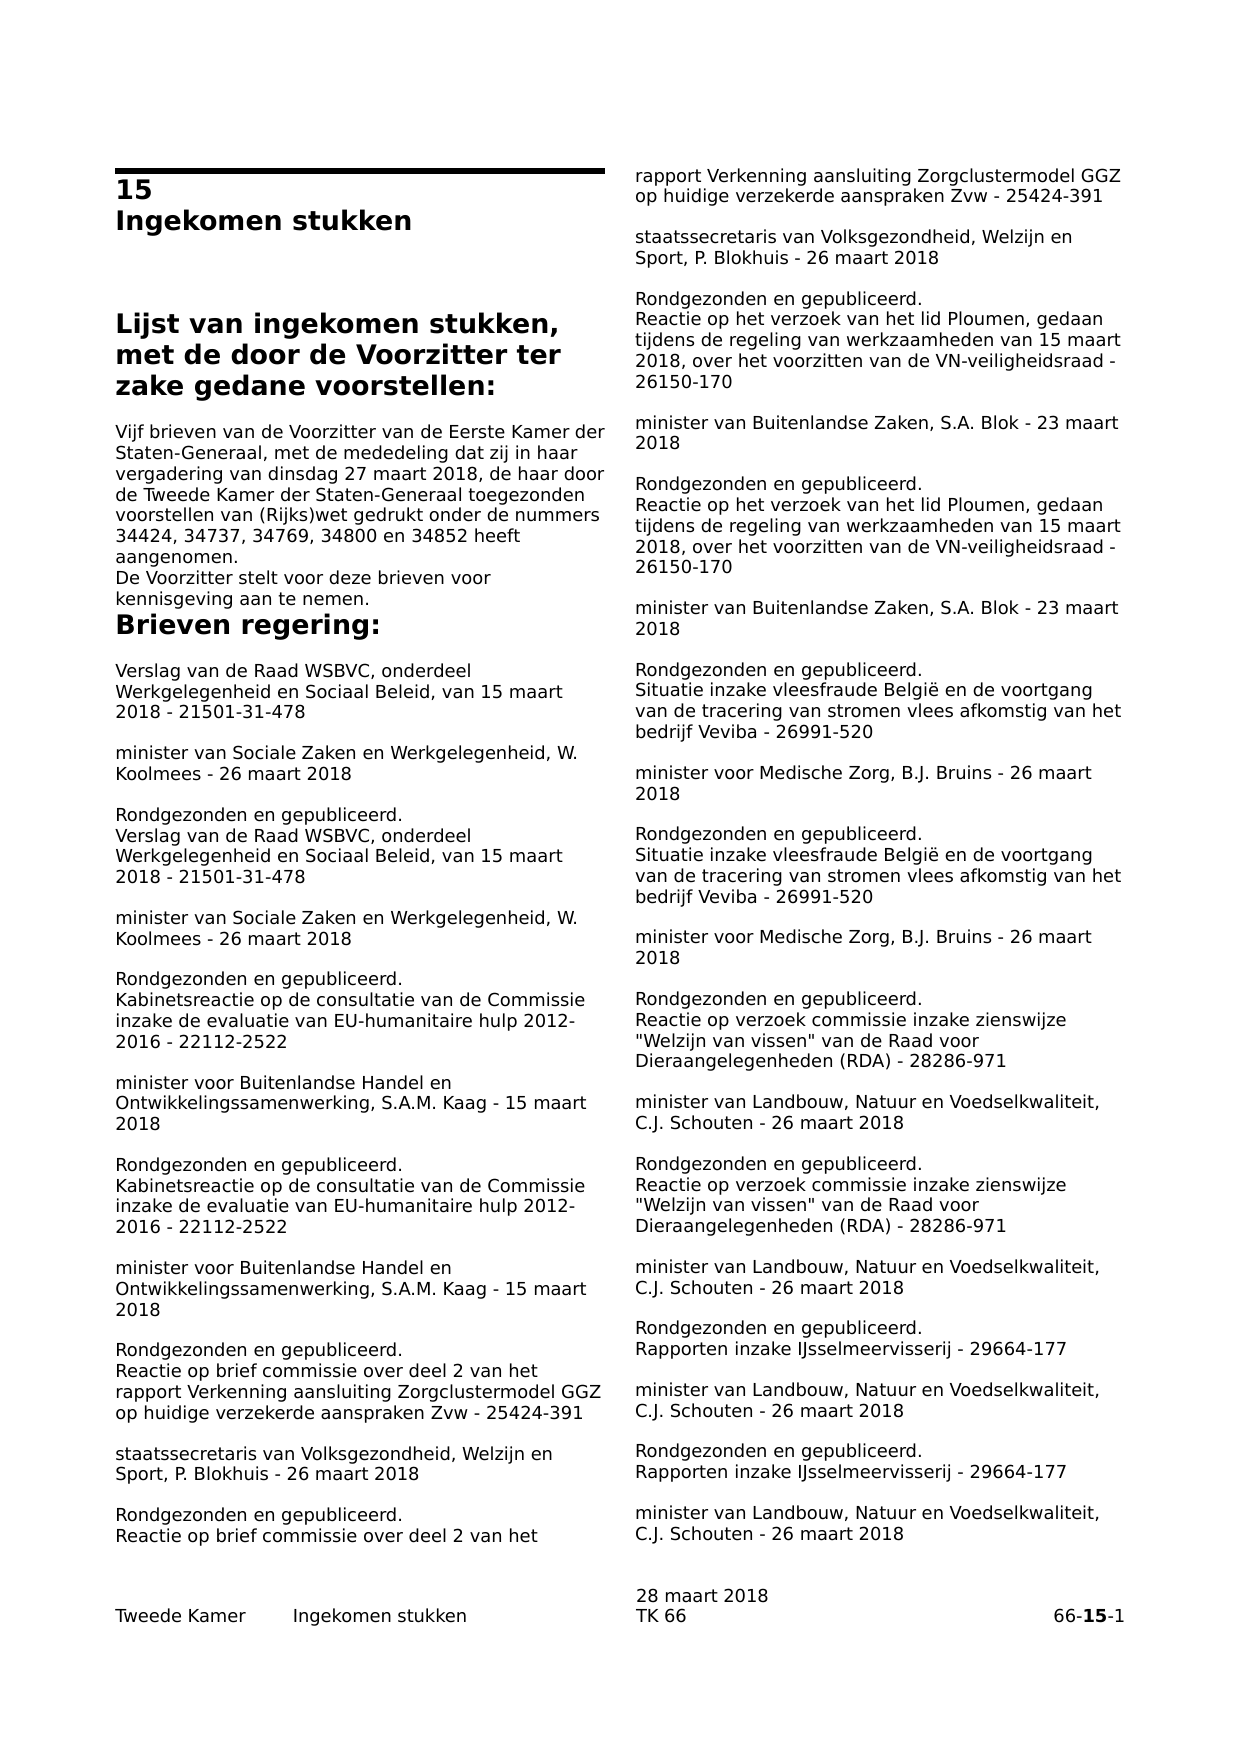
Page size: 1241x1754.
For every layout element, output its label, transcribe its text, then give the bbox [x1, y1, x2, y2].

text Rondgezonden en gepubliceerd. [635, 1318, 1125, 1339]
text rapport Verkenning aansluiting Zorgclustermodel GGZ op huidige verzekerde aanspraken Zvw - 25424-391 [635, 165, 1125, 207]
text Rondgezonden en gepubliceerd. [115, 1340, 605, 1361]
text minister van Landbouw, Natuur en Voedselkwaliteit, C.J. Schouten - 26 maart 2018 [635, 1257, 1125, 1298]
text minister van Buitenlandse Zaken, S.A. Blok - 23 maart 2018 [635, 598, 1125, 639]
text Verslag van de Raad WSBVC, onderdeel Werkgelegenheid en Sociaal Beleid, van 15 maart 2018 - 21501-31-478 [115, 661, 605, 723]
text Rondgezonden en gepubliceerd. [635, 288, 1125, 309]
text minister van Landbouw, Natuur en Voedselkwaliteit, C.J. Schouten - 26 maart 2018 [635, 1503, 1125, 1544]
text Reactie op brief commissie over deel 2 van het rapport Verkenning aansluiting Zorgclustermodel GGZ op huidige verzekerde aanspraken Zvw - 25424-391 [115, 1361, 605, 1423]
text minister voor Medische Zorg, B.J. Bruins - 26 maart 2018 [635, 763, 1125, 804]
text Reactie op verzoek commissie inzake zienswijze "Welzijn van vissen" van de Raad voor Dieraangelegenheden (RDA) - 28286-971 [635, 1174, 1125, 1237]
text Reactie op het verzoek van het lid Ploumen, gedaan tijdens de regeling van werkzaamheden van 15 maart 2018, over het voorzitten van de VN-veiligheidsraad - 26150-170 [635, 309, 1125, 392]
text De Voorzitter stelt voor deze brieven voor kennisgeving aan te nemen. [115, 568, 605, 609]
text Rondgezonden en gepubliceerd. [635, 1441, 1125, 1462]
text Rondgezonden en gepubliceerd. [635, 474, 1125, 495]
text Rondgezonden en gepubliceerd. [635, 989, 1125, 1009]
title 15 Ingekomen stukken [115, 174, 605, 237]
text Rondgezonden en gepubliceerd. [115, 804, 605, 825]
text Reactie op brief commissie over deel 2 van het [115, 1526, 605, 1546]
text Rondgezonden en gepubliceerd. [115, 1505, 605, 1526]
text minister van Buitenlandse Zaken, S.A. Blok - 23 maart 2018 [635, 412, 1125, 454]
text Situatie inzake vleesfraude België en de voortgang van de tracering van stromen vlees afkomstig van het bedrijf Veviba - 26991-520 [635, 680, 1125, 743]
text Situatie inzake vleesfraude België en de voortgang van de tracering van stromen vlees afkomstig van het bedrijf Veviba - 26991-520 [635, 845, 1125, 907]
text Reactie op verzoek commissie inzake zienswijze "Welzijn van vissen" van de Raad voor Dieraangelegenheden (RDA) - 28286-971 [635, 1009, 1125, 1072]
title Lijst van ingekomen stukken, met de door de Voorzitter ter zake gedane voorstellen: [115, 308, 605, 402]
text Kabinetsreactie op de consultatie van de Commissie inzake de evaluatie van EU-humanitaire hulp 2012-2016 - 22112-2522 [115, 990, 605, 1052]
text Verslag van de Raad WSBVC, onderdeel Werkgelegenheid en Sociaal Beleid, van 15 maart 2018 - 21501-31-478 [115, 825, 605, 888]
text minister voor Medische Zorg, B.J. Bruins - 26 maart 2018 [635, 927, 1125, 969]
text Rapporten inzake IJsselmeervisserij - 29664-177 [635, 1339, 1125, 1360]
text minister van Sociale Zaken en Werkgelegenheid, W. Koolmees - 26 maart 2018 [115, 743, 605, 784]
text Rondgezonden en gepubliceerd. [635, 659, 1125, 680]
text minister voor Buitenlandse Handel en Ontwikkelingssamenwerking, S.A.M. Kaag - 15 maart 2018 [115, 1072, 605, 1135]
text Kabinetsreactie op de consultatie van de Commissie inzake de evaluatie van EU-humanitaire hulp 2012-2016 - 22112-2522 [115, 1175, 605, 1238]
text minister van Landbouw, Natuur en Voedselkwaliteit, C.J. Schouten - 26 maart 2018 [635, 1092, 1125, 1133]
text staatssecretaris van Volksgezondheid, Welzijn en Sport, P. Blokhuis - 26 maart 2018 [115, 1443, 605, 1485]
text Rondgezonden en gepubliceerd. [115, 969, 605, 990]
text Reactie op het verzoek van het lid Ploumen, gedaan tijdens de regeling van werkzaamheden van 15 maart 2018, over het voorzitten van de VN-veiligheidsraad - 26150-170 [635, 495, 1125, 578]
text Rondgezonden en gepubliceerd. [635, 824, 1125, 845]
text Vijf brieven van de Voorzitter van de Eerste Kamer der Staten-Generaal, met de mededeling dat zij in haar vergadering van dinsdag 27 maart 2018, de haar door de Tweede Kamer der Staten-Generaal toegezonden voorstellen van (Rijks)wet gedrukt onder de nummers 34424, 34737, 34769, 34800 en 34852 heeft aangenomen. [115, 422, 605, 568]
text staatssecretaris van Volksgezondheid, Welzijn en Sport, P. Blokhuis - 26 maart 2018 [635, 227, 1125, 268]
text minister van Landbouw, Natuur en Voedselkwaliteit, C.J. Schouten - 26 maart 2018 [635, 1380, 1125, 1421]
text Rapporten inzake IJsselmeervisserij - 29664-177 [635, 1462, 1125, 1483]
text Rondgezonden en gepubliceerd. [115, 1155, 605, 1175]
title Brieven regering: [115, 609, 605, 641]
text Rondgezonden en gepubliceerd. [635, 1153, 1125, 1174]
text minister van Sociale Zaken en Werkgelegenheid, W. Koolmees - 26 maart 2018 [115, 908, 605, 949]
text minister voor Buitenlandse Handel en Ontwikkelingssamenwerking, S.A.M. Kaag - 15 maart 2018 [115, 1258, 605, 1320]
